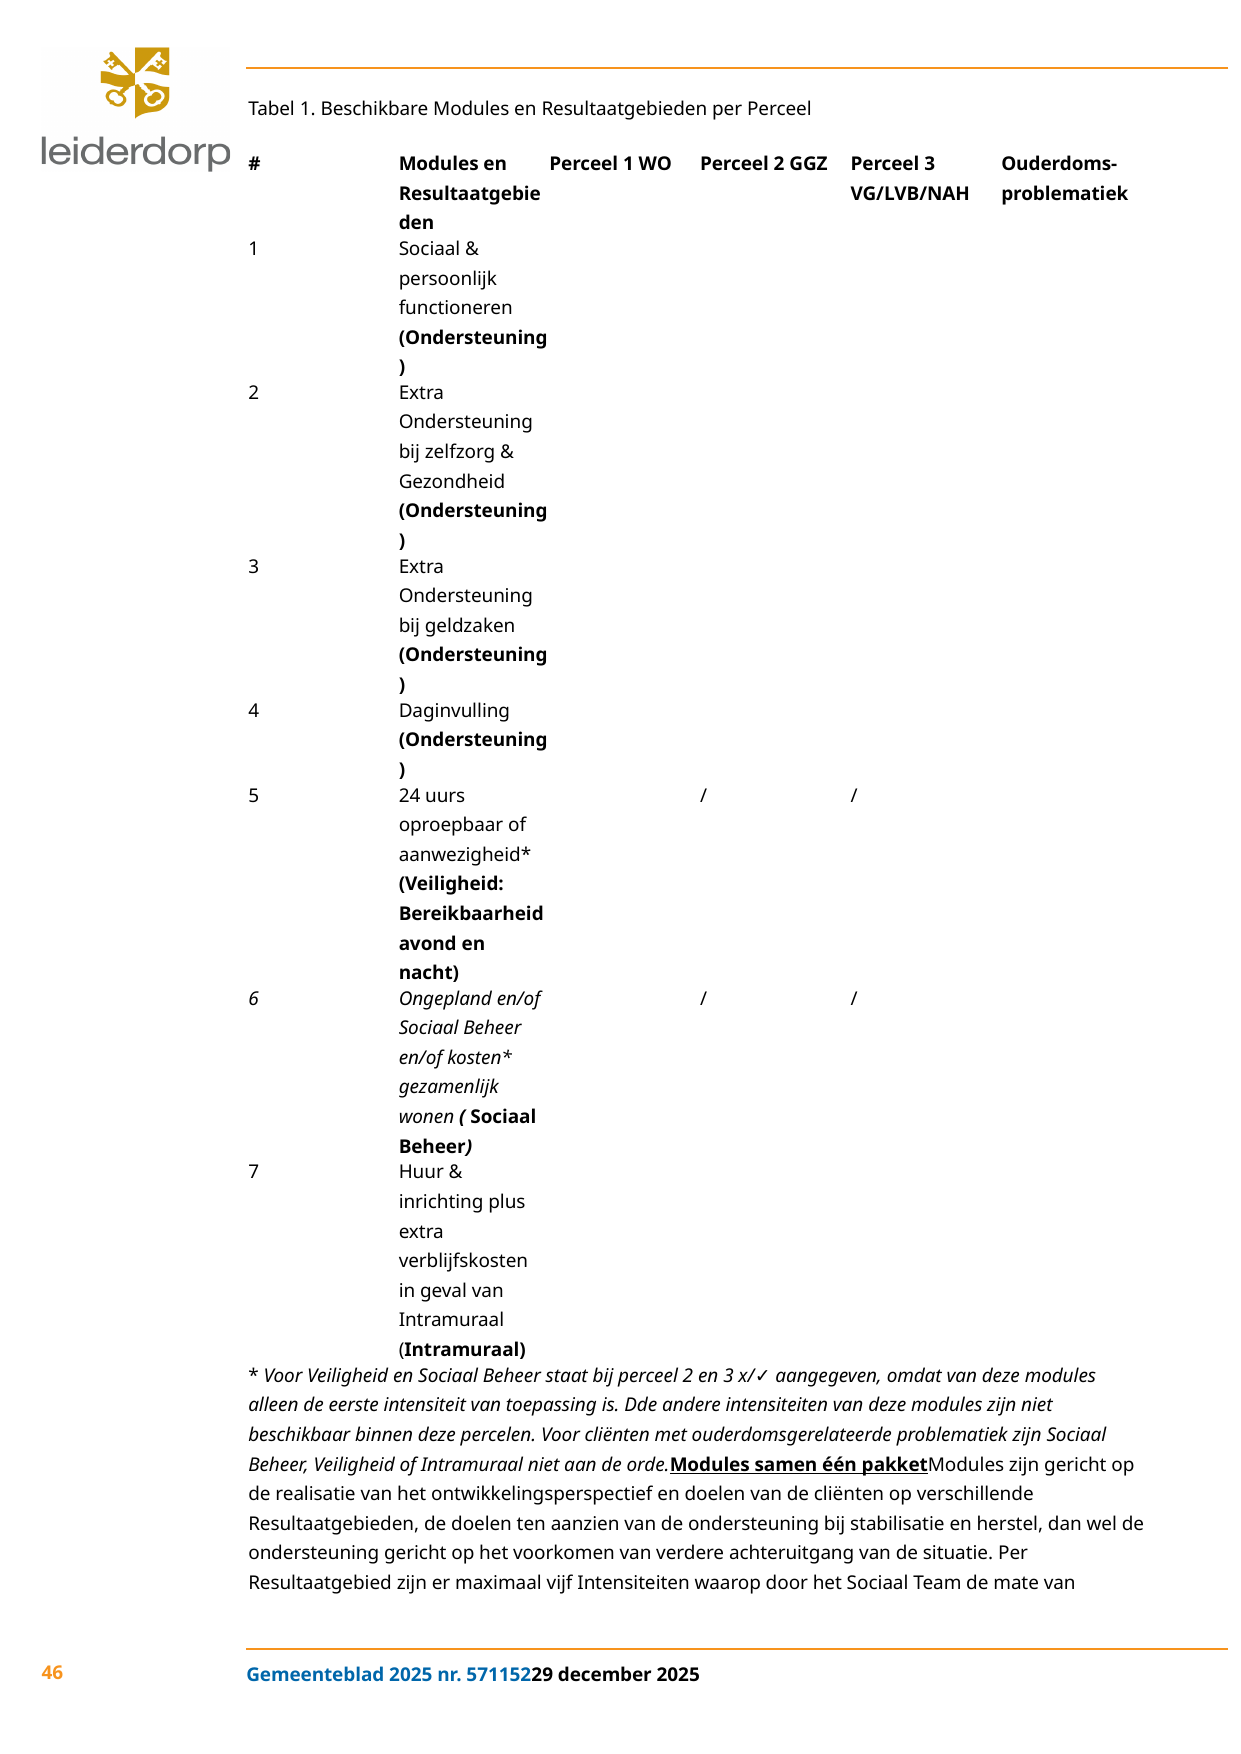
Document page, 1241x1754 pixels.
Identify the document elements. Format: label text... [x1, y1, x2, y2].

table_cell Extra Ondersteuning bij geldzaken (Ondersteuning) [399, 553, 549, 697]
table_cell [1001, 985, 1152, 1159]
table_cell [700, 379, 850, 553]
table_header Perceel 1 WO [549, 150, 700, 235]
table_cell 1 [248, 235, 398, 379]
table_cell Daginvulling (Ondersteuning) [399, 697, 549, 782]
table_cell [850, 379, 1001, 553]
table_cell [549, 1159, 700, 1362]
table_cell [700, 697, 850, 782]
table_cell 2 [248, 379, 398, 553]
table_cell [700, 235, 850, 379]
table_cell Sociaal & persoonlijk functioneren (Ondersteuning) [399, 235, 549, 379]
table_cell / [700, 985, 850, 1159]
table_cell 5 [248, 782, 398, 985]
table_cell [700, 553, 850, 697]
table_header # [248, 150, 398, 235]
table_cell 4 [248, 697, 398, 782]
table_cell [1001, 553, 1152, 697]
table_cell [549, 985, 700, 1159]
table_cell [700, 1159, 850, 1362]
table_cell [549, 553, 700, 697]
table_cell [850, 1159, 1001, 1362]
table_cell [1001, 1159, 1152, 1362]
table_cell 7 [248, 1159, 398, 1362]
table_cell [850, 697, 1001, 782]
table_cell [1001, 379, 1152, 553]
table_cell / [850, 985, 1001, 1159]
table_header Ouderdoms-problematiek [1001, 150, 1152, 235]
picture [41, 47, 231, 172]
table_header Perceel 2 GGZ [700, 150, 850, 235]
table_cell 3 [248, 553, 398, 697]
table_cell [1001, 782, 1152, 985]
table_cell [549, 782, 700, 985]
table_cell Ongepland en/of Sociaal Beheer en/of kosten* gezamenlijk wonen ( Sociaal Beheer) [399, 985, 549, 1159]
table_cell [549, 235, 700, 379]
text Tabel 1. Beschikbare Modules en Resultaatgebieden per Perceel [248, 95, 1152, 121]
table_cell 6 [248, 985, 398, 1159]
table_cell [1001, 235, 1152, 379]
table_cell [549, 697, 700, 782]
table_cell / [700, 782, 850, 985]
text * Voor Veiligheid en Sociaal Beheer staat bij perceel 2 en 3 x/✓ aangegeven, omdat van deze modules alleen de eerste intensiteit van toepassing is. Dde andere intensiteiten van deze modules zijn niet beschikbaar binnen deze percelen. Voor cliënten met ouderdomsgerelateerde problematiek zijn Sociaal Beheer, Veiligheid of Intramuraal niet aan de orde.Modules samen één pakketModules zijn gericht op de realisatie van het ontwikkelingsperspectief en doelen van de cliënten op verschillende Resultaatgebieden, de doelen ten aanzien van de ondersteuning bij stabilisatie en herstel, dan wel de ondersteuning gericht op het voorkomen van verdere achteruitgang van de situatie. Per Resultaatgebied zijn er maximaal vijf Intensiteiten waarop door het Sociaal Team de mate van [248, 1362, 1152, 1595]
table_header Perceel 3 VG/LVB/NAH [850, 150, 1001, 235]
table_cell Huur & inrichting plus extra verblijfskosten in geval van Intramuraal (Intramuraal) [399, 1159, 549, 1362]
table_cell [1001, 697, 1152, 782]
table_cell [549, 379, 700, 553]
table_header Modules en Resultaatgebieden [399, 150, 549, 235]
table_cell / [850, 782, 1001, 985]
table_cell [850, 553, 1001, 697]
table_cell 24 uurs oproepbaar of aanwezigheid* (Veiligheid: Bereikbaarheid avond en nacht) [399, 782, 549, 985]
table_cell [850, 235, 1001, 379]
table_cell Extra Ondersteuning bij zelfzorg & Gezondheid (Ondersteuning) [399, 379, 549, 553]
